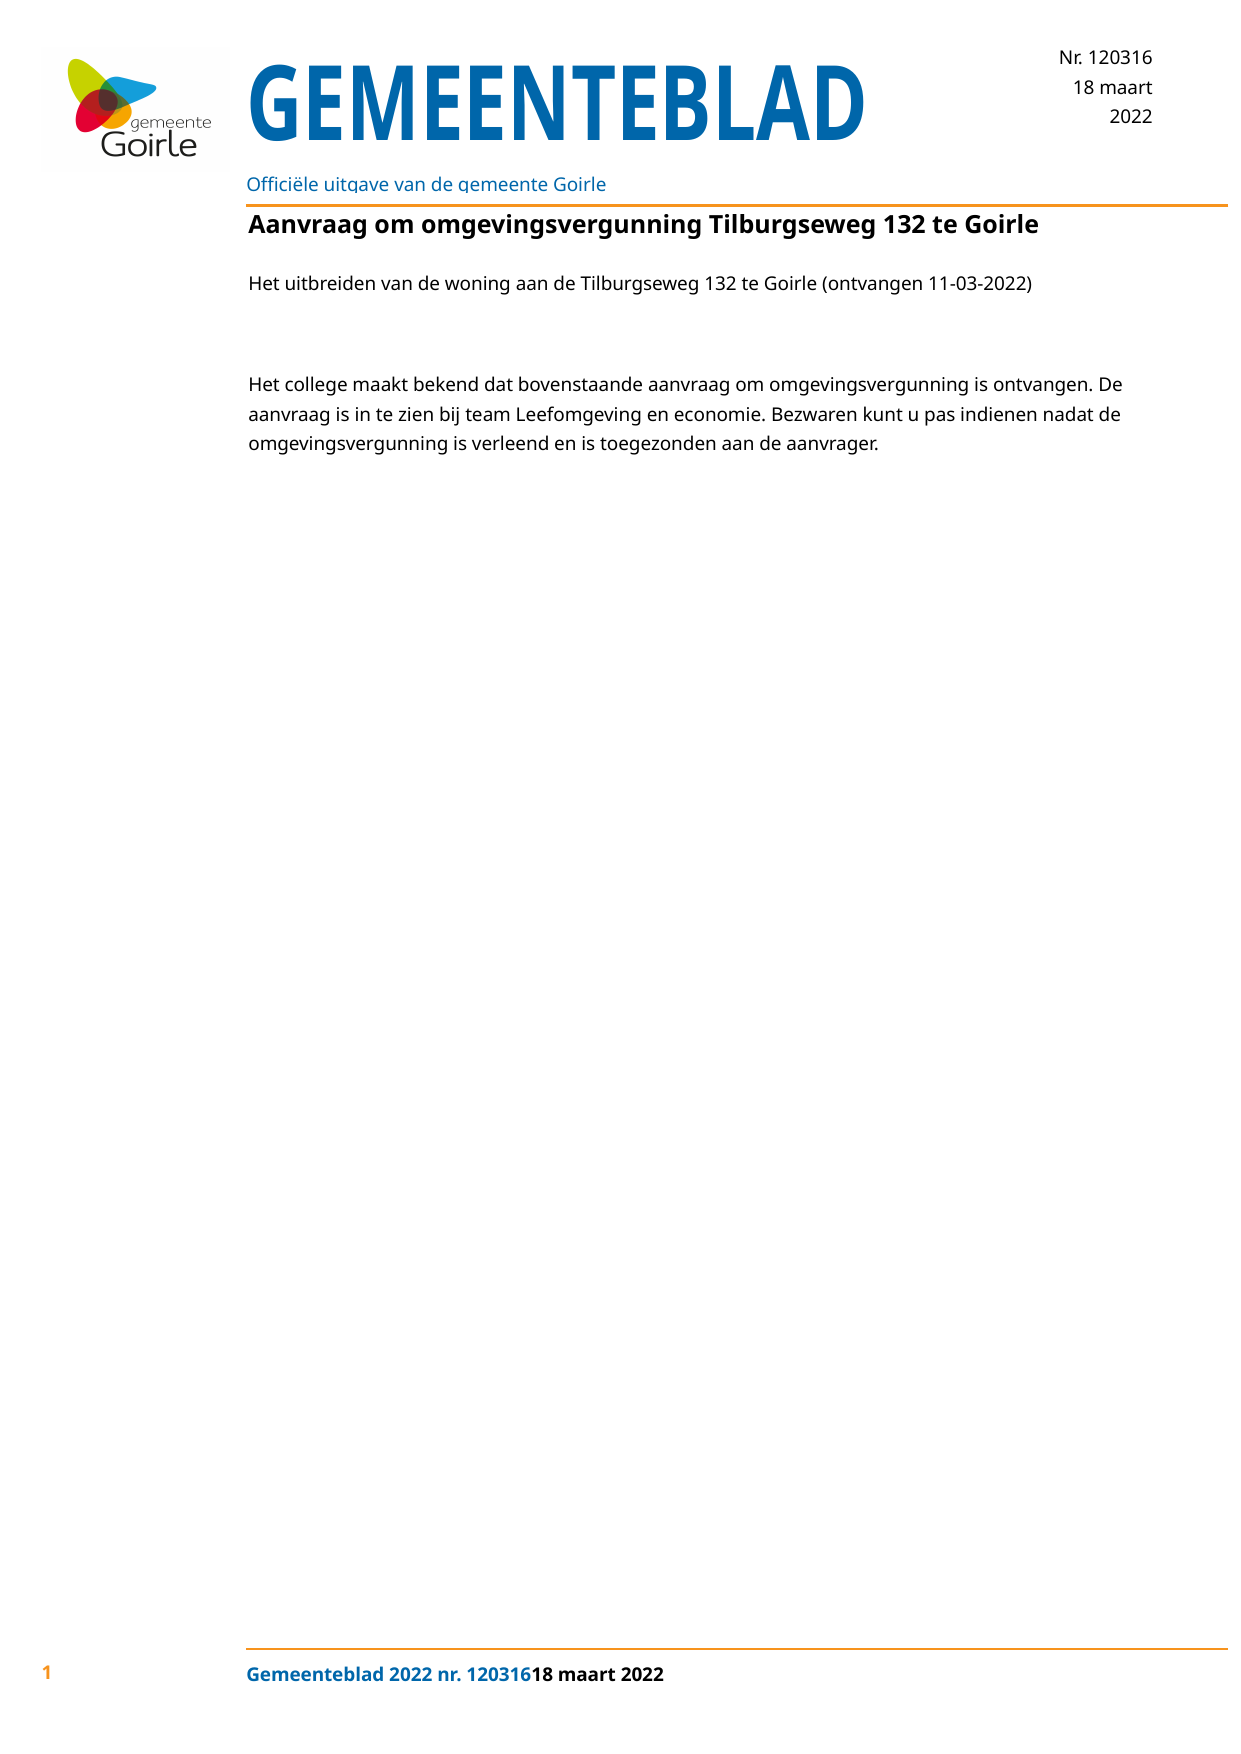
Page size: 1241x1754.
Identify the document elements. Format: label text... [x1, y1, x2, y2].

picture [41, 47, 231, 172]
text Het uitbreiden van de woning aan de Tilburgseweg 132 te Goirle (ontvangen 11-03-2022) [248, 270, 1152, 296]
text Aanvraag om omgevingsvergunning Tilburgseweg 132 te Goirle [248, 207, 1152, 241]
text Het college maakt bekend dat bovenstaande aanvraag om omgevingsvergunning is ontvangen. De aanvraag is in te zien bij team Leefomgeving en economie. Bezwaren kunt u pas indienen nadat de omgevingsvergunning is verleend en is toegezonden aan de aanvrager. [248, 371, 1152, 456]
